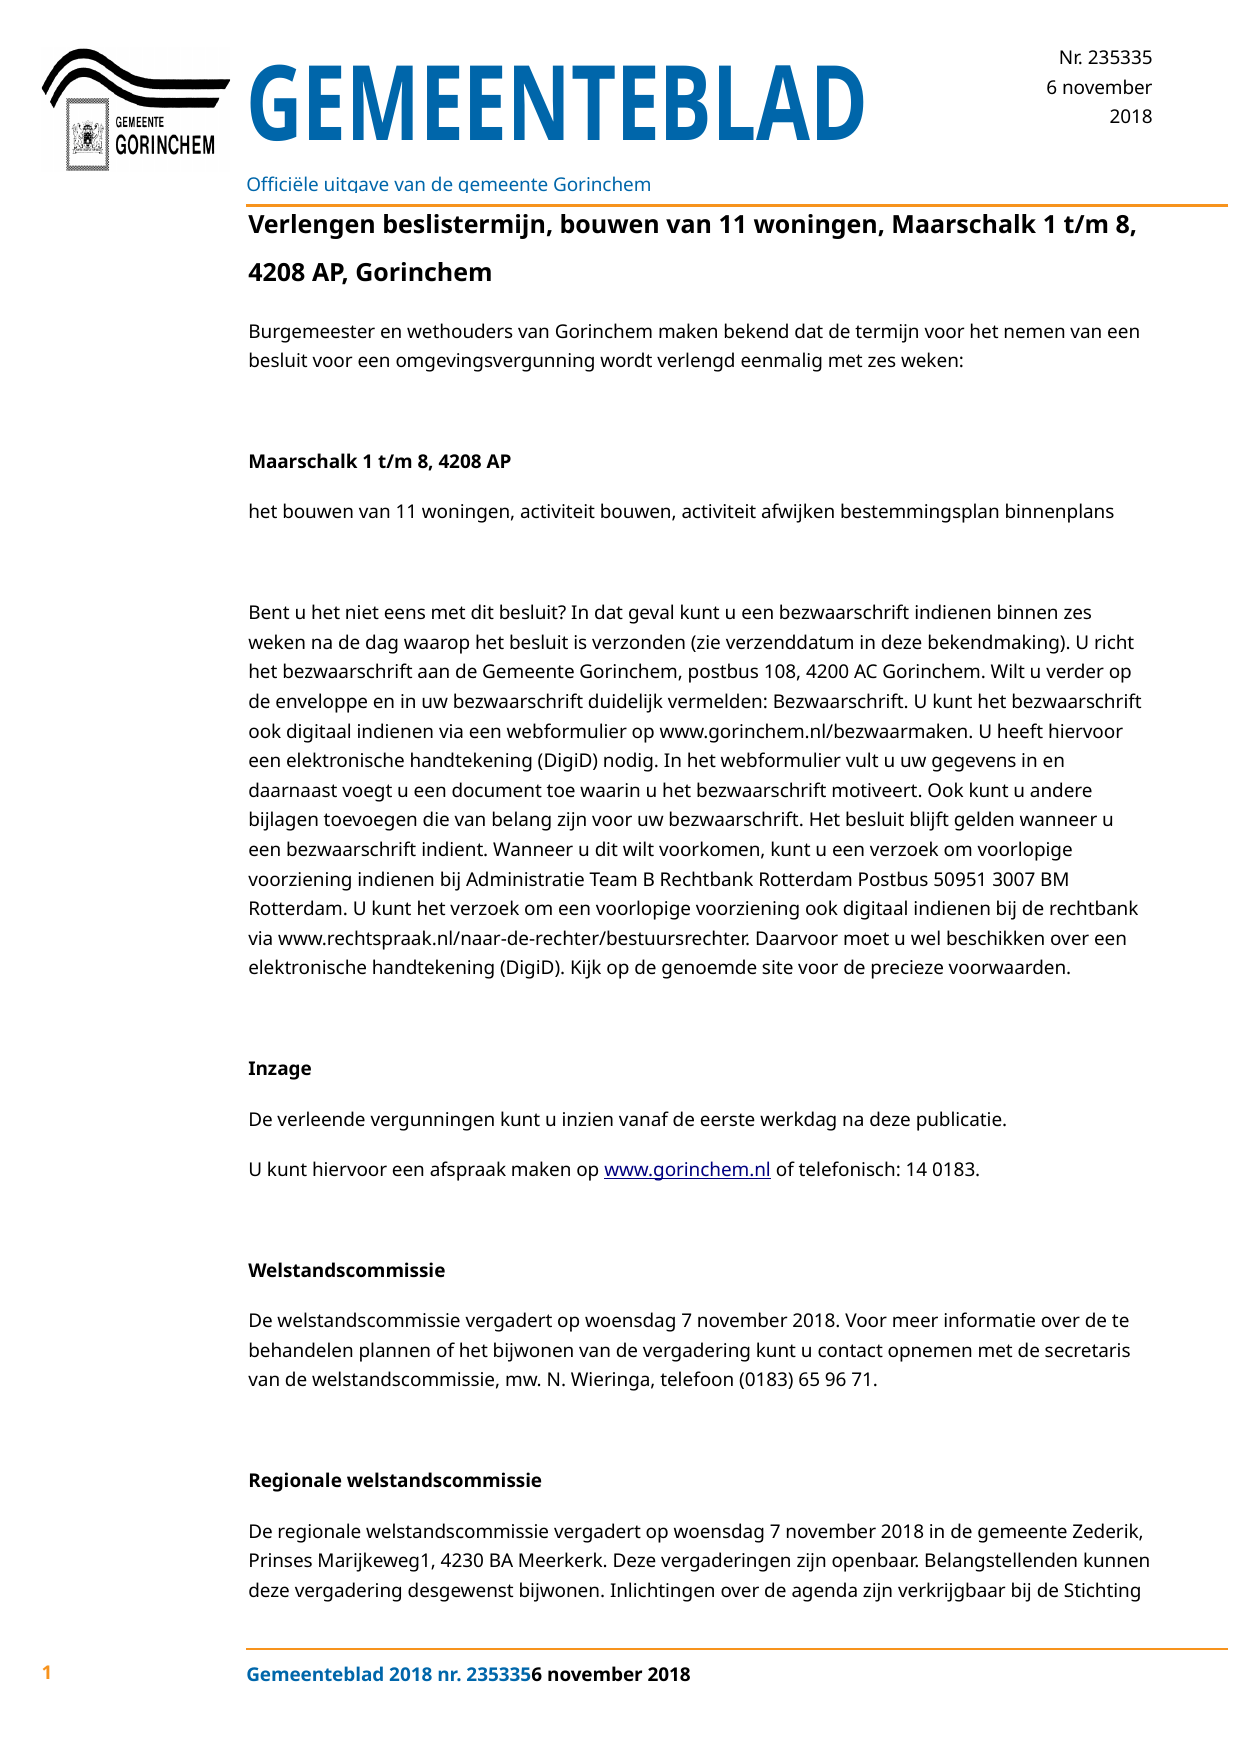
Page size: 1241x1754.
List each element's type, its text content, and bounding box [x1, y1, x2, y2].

text Bent u het niet eens met dit besluit? In dat geval kunt u een bezwaarschrift indienen binnen zes weken na de dag waarop het besluit is verzonden (zie verzenddatum in deze bekendmaking). U richt het bezwaarschrift aan de Gemeente Gorinchem, postbus 108, 4200 AC Gorinchem. Wilt u verder op de enveloppe en in uw bezwaarschrift duidelijk vermelden: Bezwaarschrift. U kunt het bezwaarschrift ook digitaal indienen via een webformulier op www.gorinchem.nl/bezwaarmaken. U heeft hiervoor een elektronische handtekening (DigiD) nodig. In het webformulier vult u uw gegevens in en daarnaast voegt u een document toe waarin u het bezwaarschrift motiveert. Ook kunt u andere bijlagen toevoegen die van belang zijn voor uw bezwaarschrift. Het besluit blijft gelden wanneer u een bezwaarschrift indient. Wanneer u dit wilt voorkomen, kunt u een verzoek om voorlopige voorziening indienen bij Administratie Team B Rechtbank Rotterdam Postbus 50951 3007 BM Rotterdam. U kunt het verzoek om een voorlopige voorziening ook digitaal indienen bij de rechtbank via www.rechtspraak.nl/naar-de-rechter/bestuursrechter. Daarvoor moet u wel beschikken over een elektronische handtekening (DigiD). Kijk op de genoemde site voor de precieze voorwaarden. [248, 599, 1152, 980]
text Maarschalk 1 t/m 8, 4208 AP [248, 448, 1152, 474]
text Burgemeester en wethouders van Gorinchem maken bekend dat de termijn voor het nemen van een besluit voor een omgevingsvergunning wordt verlengd eenmalig met zes weken: [248, 318, 1152, 373]
picture [41, 47, 231, 172]
text Verlengen beslistermijn, bouwen van 11 woningen, Maarschalk 1 t/m 8, 4208 AP, Gorinchem [248, 207, 1152, 288]
text het bouwen van 11 woningen, activiteit bouwen, activiteit afwijken bestemmingsplan binnenplans [248, 499, 1152, 524]
text De verleende vergunningen kunt u inzien vanaf de eerste werkdag na deze publicatie. [248, 1106, 1152, 1132]
text De welstandscommissie vergadert op woensdag 7 november 2018. Voor meer informatie over de te behandelen plannen of het bijwonen van de vergadering kunt u contact opnemen met de secretaris van de welstandscommissie, mw. N. Wieringa, telefoon (0183) 65 96 71. [248, 1307, 1152, 1392]
text De regionale welstandscommissie vergadert op woensdag 7 november 2018 in de gemeente Zederik, Prinses Marijkeweg1, 4230 BA Meerkerk. Deze vergaderingen zijn openbaar. Belangstellenden kunnen deze vergadering desgewenst bijwonen. Inlichtingen over de agenda zijn verkrijgbaar bij de Stichting [248, 1518, 1152, 1603]
text Welstandscommissie [248, 1257, 1152, 1283]
text Inzage [248, 1055, 1152, 1081]
text U kunt hiervoor een afspraak maken op www.gorinchem.nl of telefonisch: 14 0183. [248, 1156, 1152, 1182]
text Regionale welstandscommissie [248, 1467, 1152, 1493]
